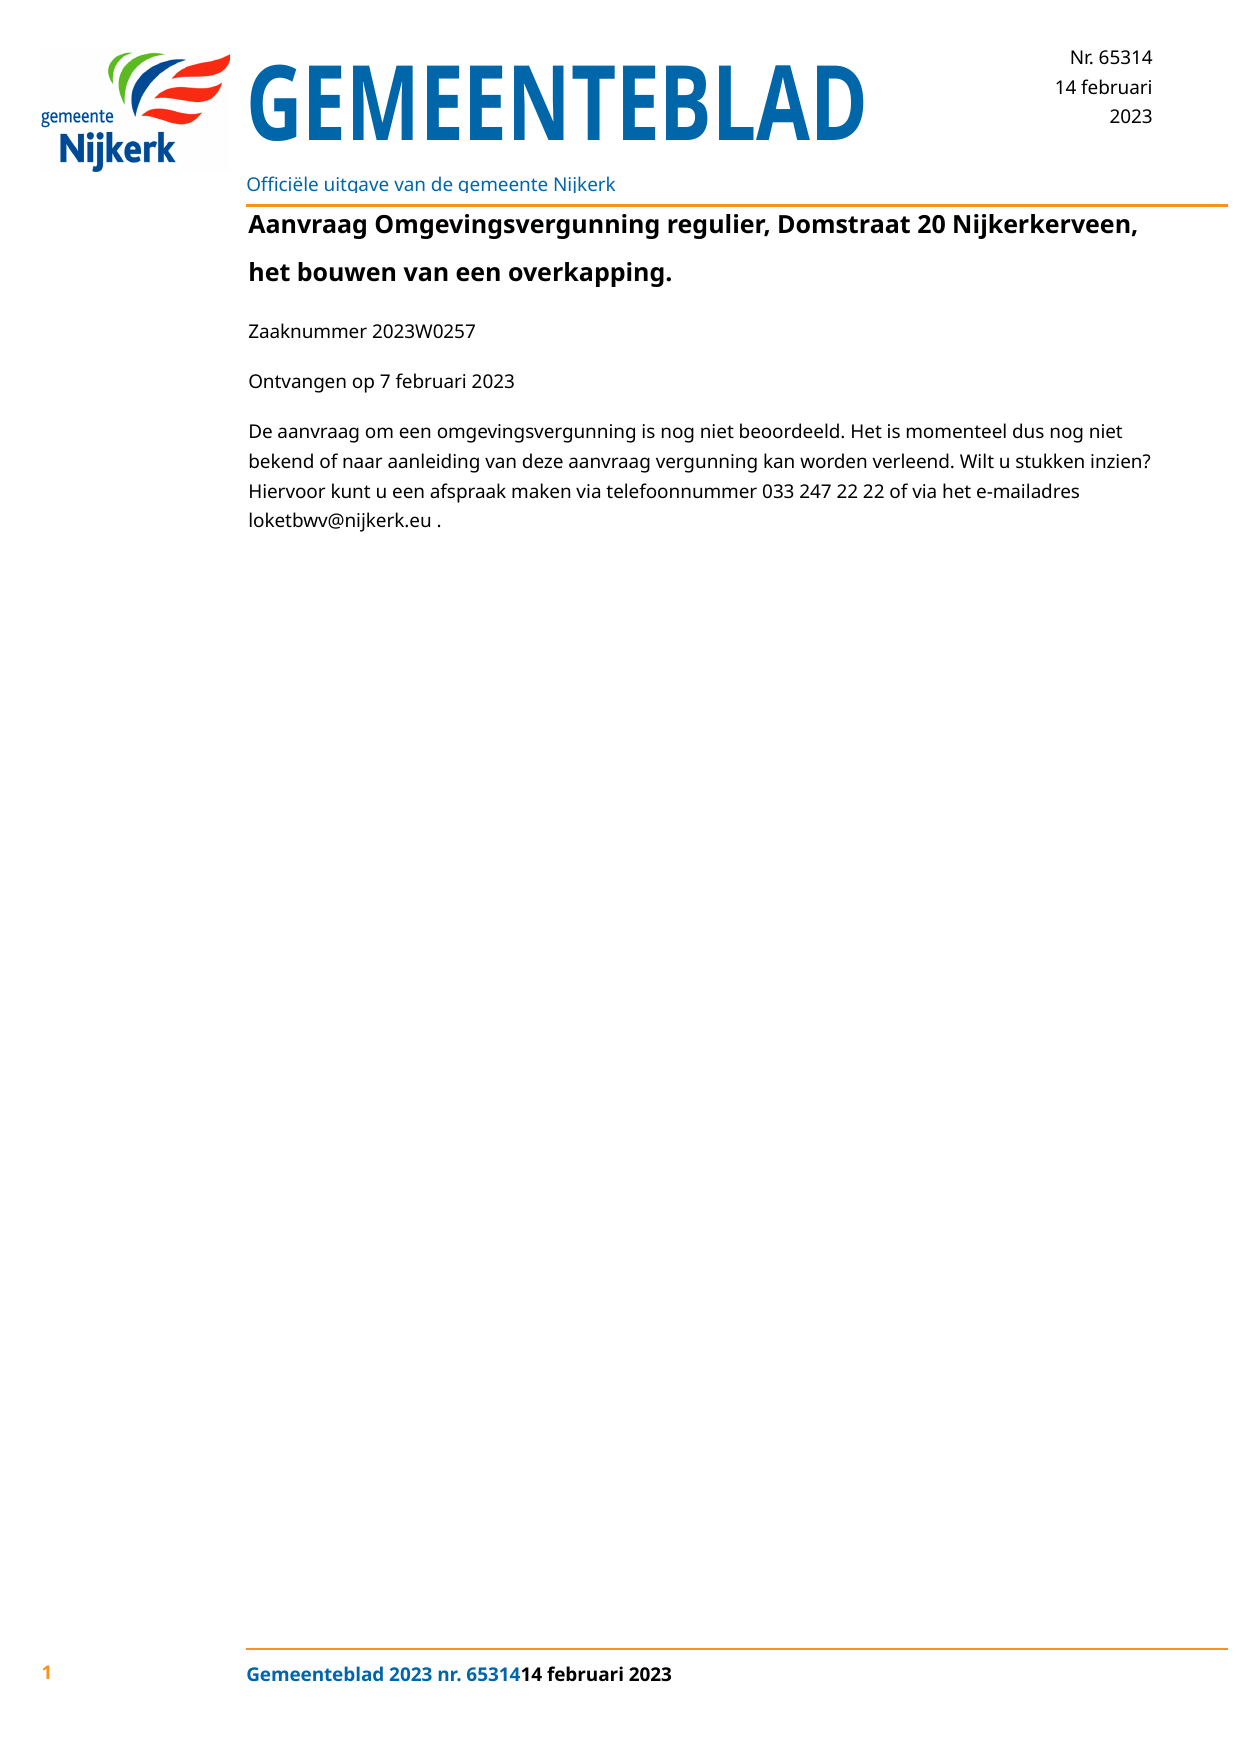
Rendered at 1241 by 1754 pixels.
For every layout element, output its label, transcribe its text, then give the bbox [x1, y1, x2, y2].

text Ontvangen op 7 februari 2023 [248, 368, 1152, 394]
text Aanvraag Omgevingsvergunning regulier, Domstraat 20 Nijkerkerveen, het bouwen van een overkapping. [248, 207, 1152, 288]
picture [41, 47, 231, 172]
text De aanvraag om een omgevingsvergunning is nog niet beoordeeld. Het is momenteel dus nog niet bekend of naar aanleiding van deze aanvraag vergunning kan worden verleend. Wilt u stukken inzien? Hiervoor kunt u een afspraak maken via telefoonnummer 033 247 22 22 of via het e-mailadres loketbwv@nijkerk.eu . [248, 419, 1152, 533]
text Zaaknummer 2023W0257 [248, 318, 1152, 344]
